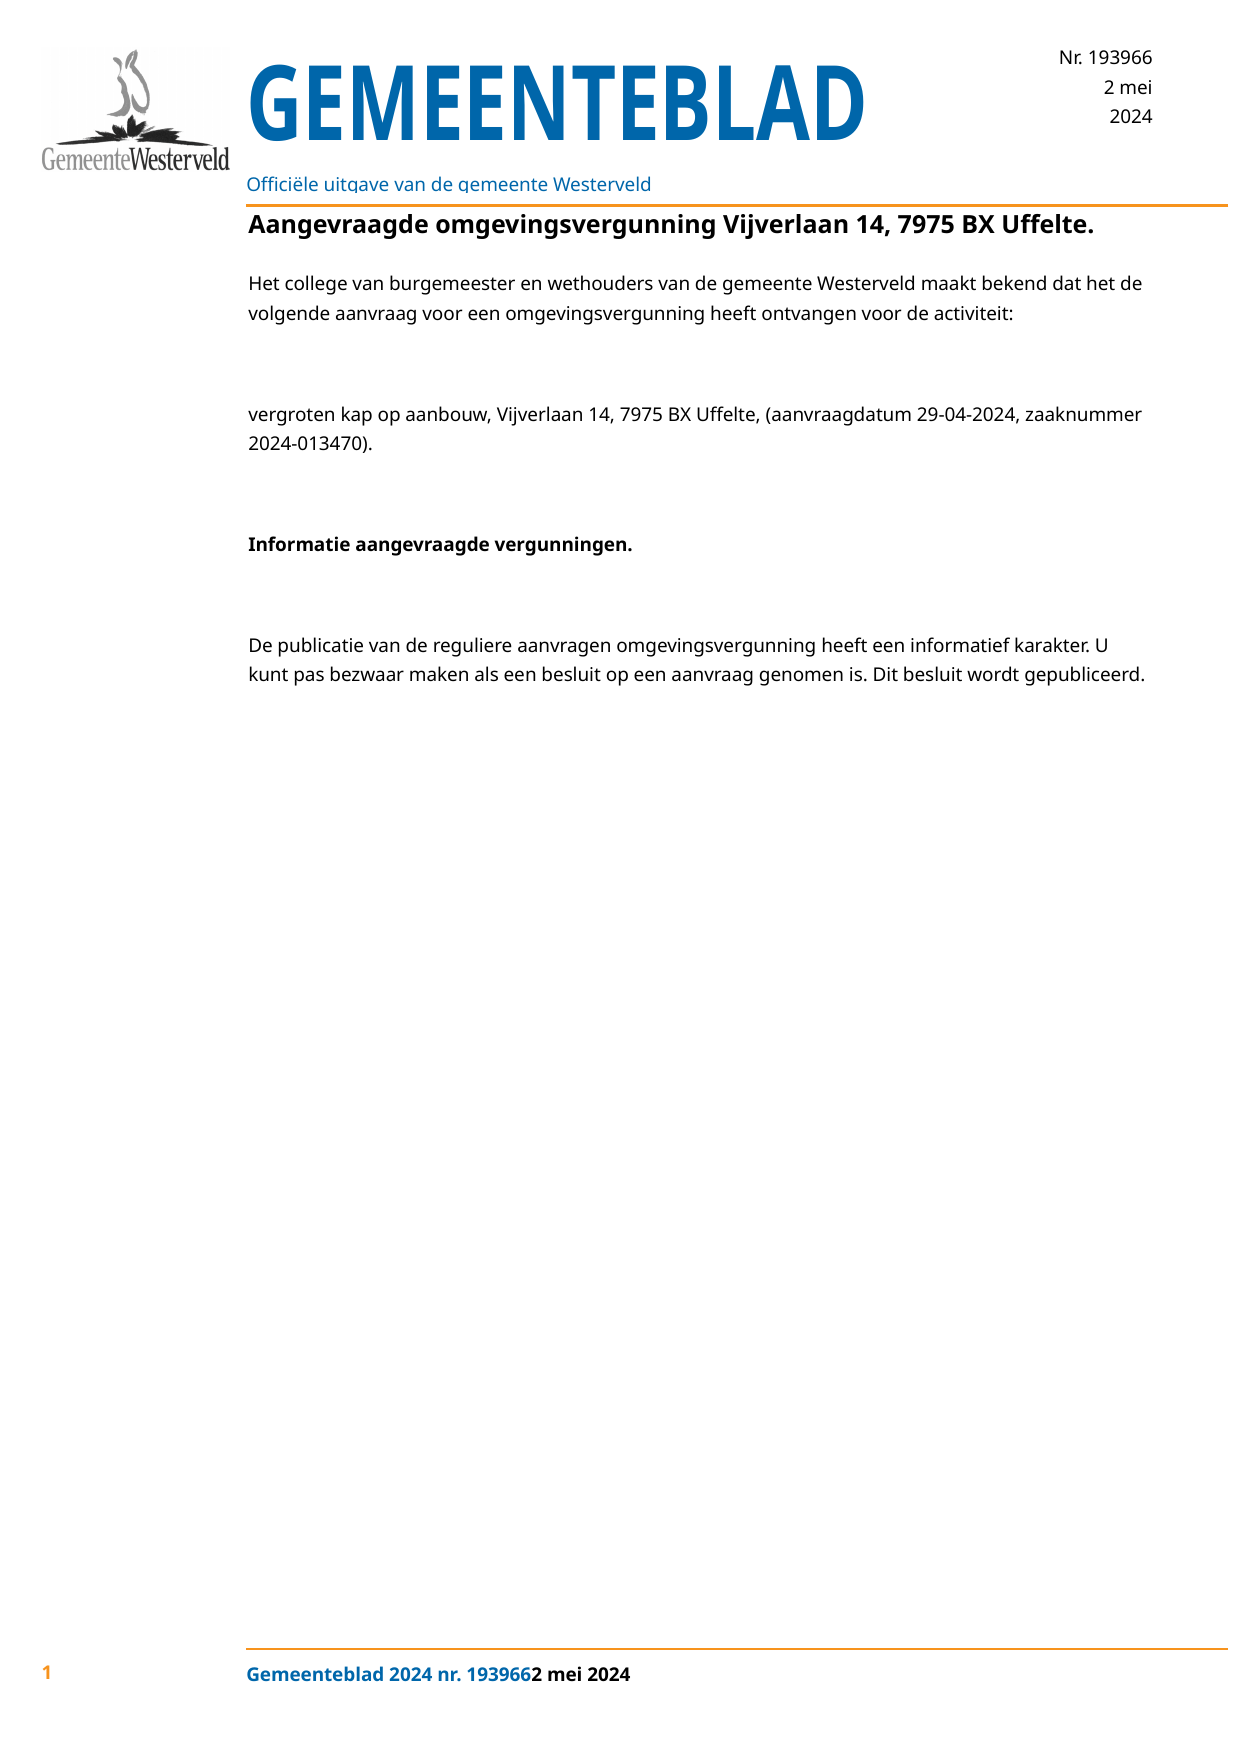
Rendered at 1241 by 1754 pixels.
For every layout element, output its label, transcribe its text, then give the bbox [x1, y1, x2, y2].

text vergroten kap op aanbouw, Vijverlaan 14, 7975 BX Uffelte, (aanvraagdatum 29-04-2024, zaaknummer 2024-013470). [248, 401, 1152, 456]
text Het college van burgemeester en wethouders van de gemeente Westerveld maakt bekend dat het de volgende aanvraag voor een omgevingsvergunning heeft ontvangen voor de activiteit: [248, 270, 1152, 326]
picture [41, 47, 231, 172]
text Informatie aangevraagde vergunningen. [248, 531, 1152, 557]
text De publicatie van de reguliere aanvragen omgevingsvergunning heeft een informatief karakter. U kunt pas bezwaar maken als een besluit op een aanvraag genomen is. Dit besluit wordt gepubliceerd. [248, 632, 1152, 687]
text Aangevraagde omgevingsvergunning Vijverlaan 14, 7975 BX Uffelte. [248, 207, 1152, 241]
